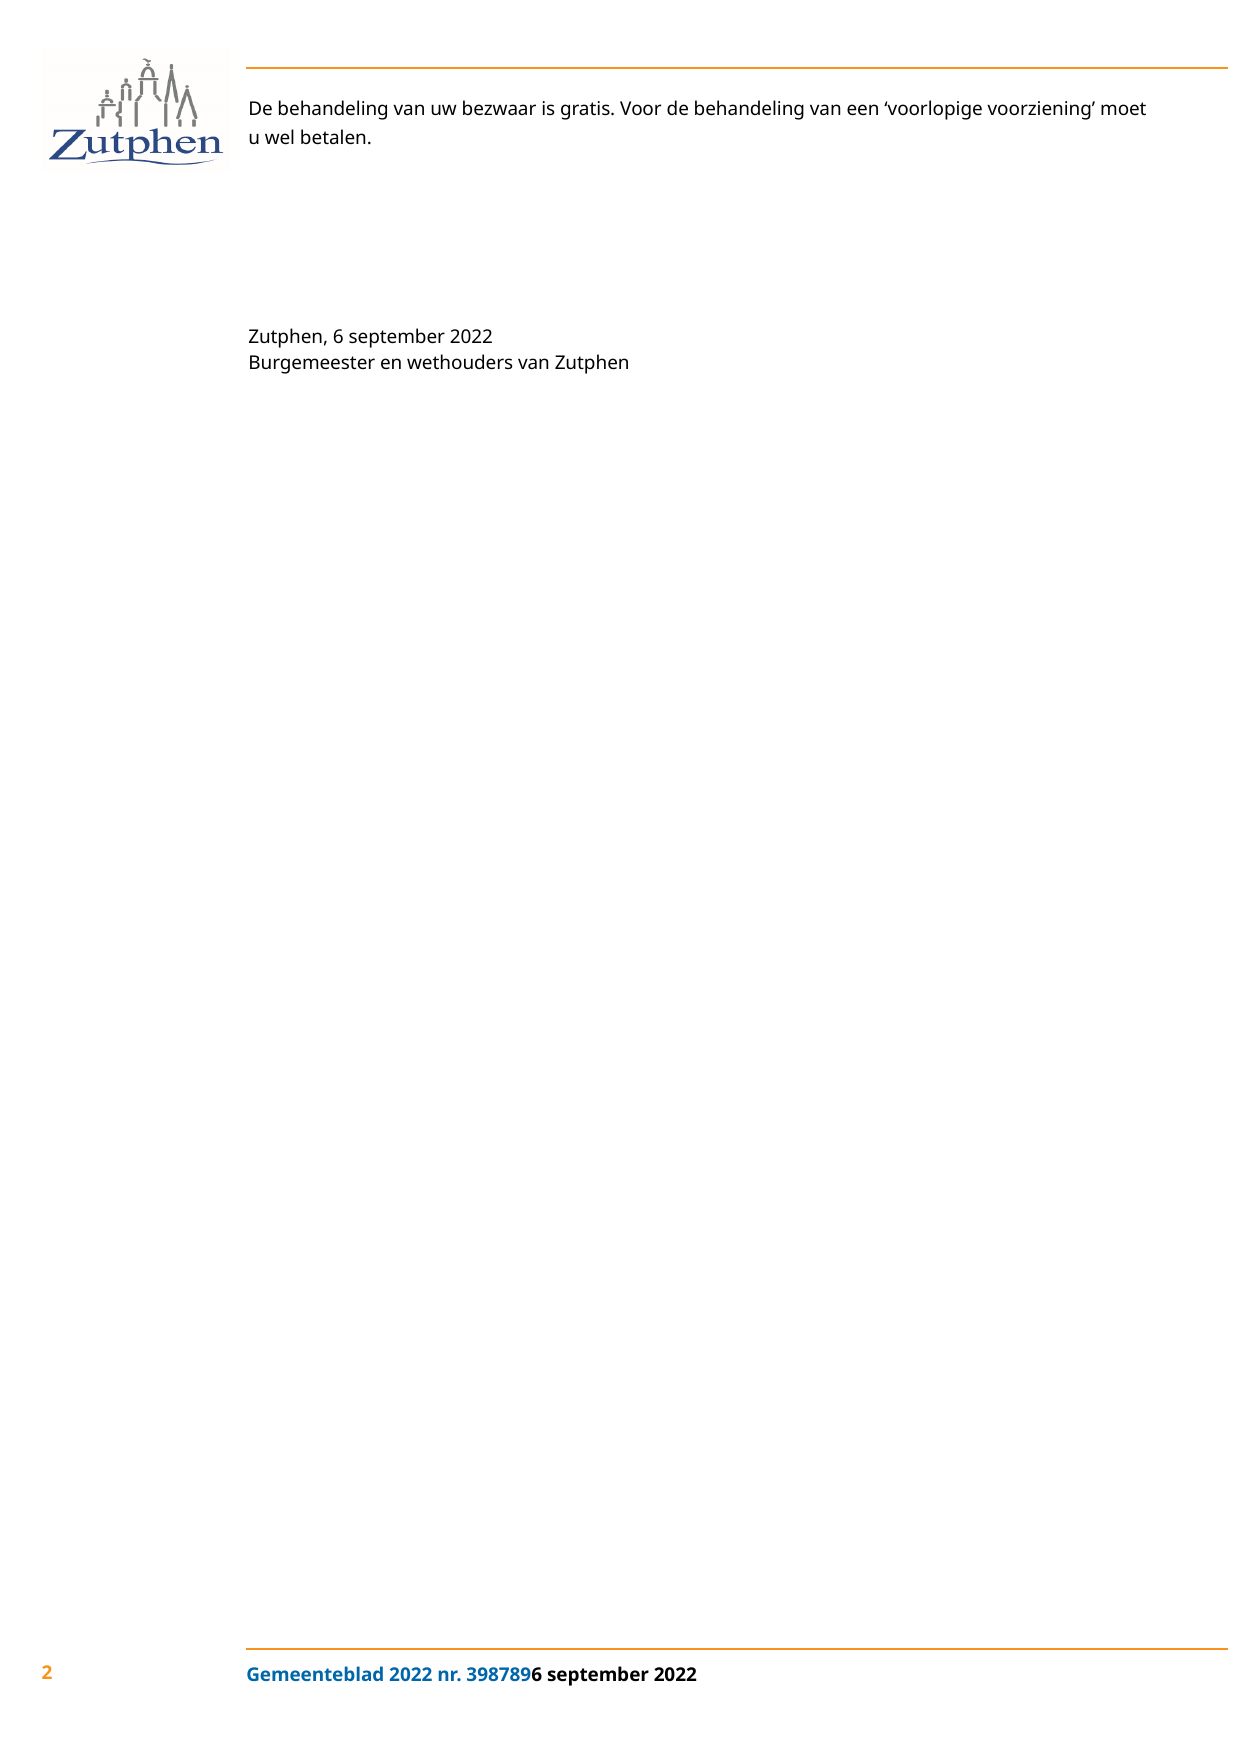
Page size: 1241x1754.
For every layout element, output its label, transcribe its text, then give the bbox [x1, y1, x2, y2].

picture [41, 47, 231, 172]
text Burgemeester en wethouders van Zutphen [248, 349, 1152, 375]
text De behandeling van uw bezwaar is gratis. Voor de behandeling van een ‘voorlopige voorziening’ moet u wel betalen. [248, 95, 1152, 150]
text Zutphen, 6 september 2022 [248, 323, 1152, 349]
